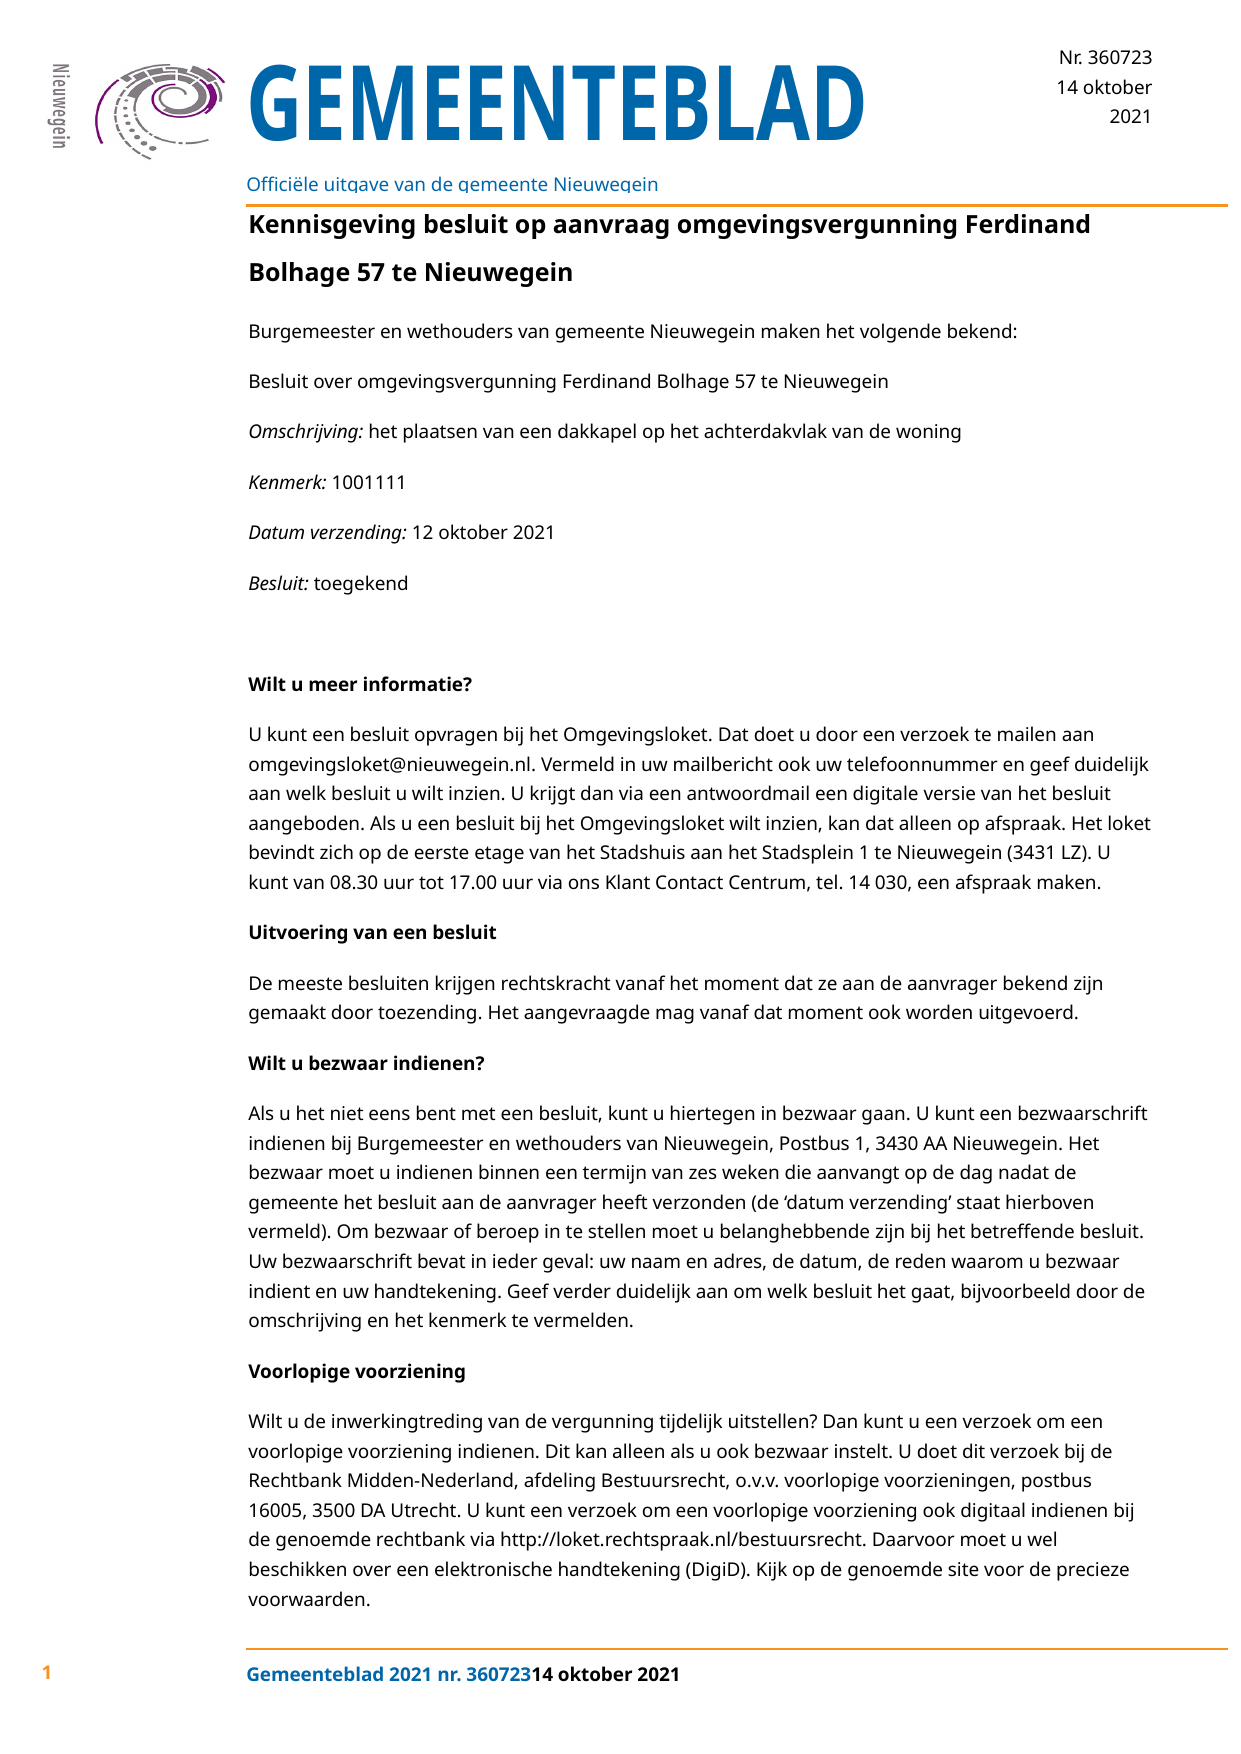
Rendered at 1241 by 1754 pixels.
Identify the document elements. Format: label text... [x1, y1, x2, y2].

text De meeste besluiten krijgen rechtskracht vanaf het moment dat ze aan de aanvrager bekend zijn gemaakt door toezending. Het aangevraagde mag vanaf dat moment ook worden uitgevoerd. [248, 970, 1152, 1025]
text Besluit over omgevingsvergunning Ferdinand Bolhage 57 te Nieuwegein [248, 368, 1152, 394]
text Datum verzending: 12 oktober 2021 [248, 519, 1152, 545]
text Kennisgeving besluit op aanvraag omgevingsvergunning Ferdinand Bolhage 57 te Nieuwegein [248, 207, 1152, 288]
text Omschrijving: het plaatsen van een dakkapel op het achterdakvlak van de woning [248, 419, 1152, 444]
picture [41, 47, 231, 172]
text Wilt u meer informatie? [248, 671, 1152, 697]
text Voorlopige voorziening [248, 1358, 1152, 1384]
text Kenmerk: 1001111 [248, 469, 1152, 495]
text Wilt u bezwaar indienen? [248, 1050, 1152, 1076]
text U kunt een besluit opvragen bij het Omgevingsloket. Dat doet u door een verzoek te mailen aan omgevingsloket@nieuwegein.nl. Vermeld in uw mailbericht ook uw telefoonnummer en geef duidelijk aan welk besluit u wilt inzien. U krijgt dan via een antwoordmail een digitale versie van het besluit aangeboden. Als u een besluit bij het Omgevingsloket wilt inzien, kan dat alleen op afspraak. Het loket bevindt zich op de eerste etage van het Stadshuis aan het Stadsplein 1 te Nieuwegein (3431 LZ). U kunt van 08.30 uur tot 17.00 uur via ons Klant Contact Centrum, tel. 14 030, een afspraak maken. [248, 721, 1152, 895]
text Als u het niet eens bent met een besluit, kunt u hiertegen in bezwaar gaan. U kunt een bezwaarschrift indienen bij Burgemeester en wethouders van Nieuwegein, Postbus 1, 3430 AA Nieuwegein. Het bezwaar moet u indienen binnen een termijn van zes weken die aanvangt op de dag nadat de gemeente het besluit aan de aanvrager heeft verzonden (de ‘datum verzending’ staat hierboven vermeld). Om bezwaar of beroep in te stellen moet u belanghebbende zijn bij het betreffende besluit. Uw bezwaarschrift bevat in ieder geval: uw naam en adres, de datum, de reden waarom u bezwaar indient en uw handtekening. Geef verder duidelijk aan om welk besluit het gaat, bijvoorbeeld door de omschrijving en het kenmerk te vermelden. [248, 1100, 1152, 1333]
text Burgemeester en wethouders van gemeente Nieuwegein maken het volgende bekend: [248, 318, 1152, 344]
text Uitvoering van een besluit [248, 919, 1152, 945]
text Besluit: toegekend [248, 570, 1152, 596]
text Wilt u de inwerkingtreding van de vergunning tijdelijk uitstellen? Dan kunt u een verzoek om een voorlopige voorziening indienen. Dit kan alleen als u ook bezwaar instelt. U doet dit verzoek bij de Rechtbank Midden-Nederland, afdeling Bestuursrecht, o.v.v. voorlopige voorzieningen, postbus 16005, 3500 DA Utrecht. U kunt een verzoek om een voorlopige voorziening ook digitaal indienen bij de genoemde rechtbank via http://loket.rechtspraak.nl/bestuursrecht. Daarvoor moet u wel beschikken over een elektronische handtekening (DigiD). Kijk op de genoemde site voor de precieze voorwaarden. [248, 1408, 1152, 1612]
